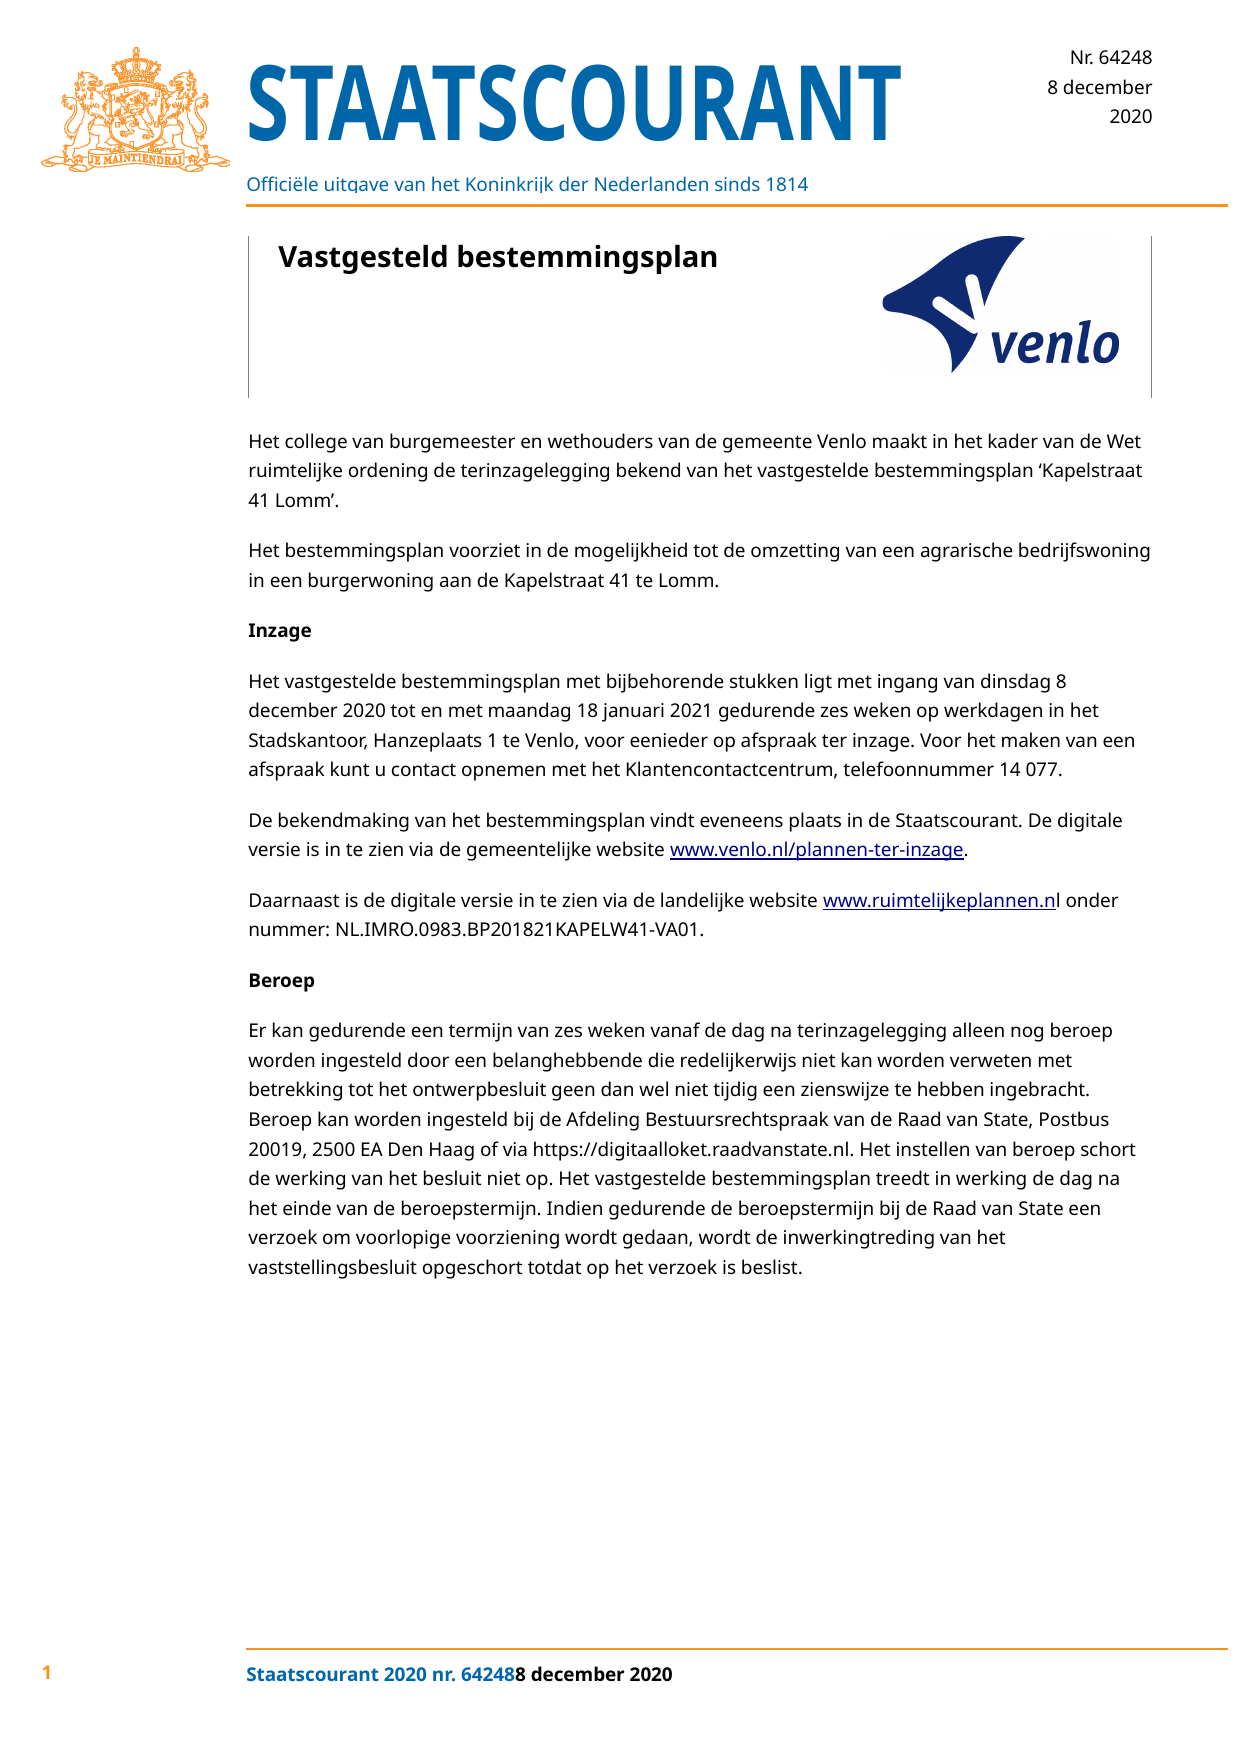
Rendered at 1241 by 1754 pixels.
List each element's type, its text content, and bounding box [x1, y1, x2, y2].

text Er kan gedurende een termijn van zes weken vanaf de dag na terinzagelegging alleen nog beroep worden ingesteld door een belanghebbende die redelijkerwijs niet kan worden verweten met betrekking tot het ontwerpbesluit geen dan wel niet tijdig een zienswijze te hebben ingebracht. Beroep kan worden ingesteld bij de Afdeling Bestuursrechtspraak van de Raad van State, Postbus 20019, 2500 EA Den Haag of via https://digitaalloket.raadvanstate.nl. Het instellen van beroep schort de werking van het besluit niet op. Het vastgestelde bestemmingsplan treedt in werking de dag na het einde van de beroepstermijn. Indien gedurende de beroepstermijn bij de Raad van State een verzoek om voorlopige voorziening wordt gedaan, wordt de inwerkingtreding van het vaststellingsbesluit opgeschort totdat op het verzoek is beslist. [248, 1017, 1152, 1280]
text Het college van burgemeester en wethouders van de gemeente Venlo maakt in het kader van de Wet ruimtelijke ordening de terinzagelegging bekend van het vastgestelde bestemmingsplan ‘Kapelstraat 41 Lomm’. [248, 428, 1152, 513]
text De bekendmaking van het bestemmingsplan vindt eveneens plaats in de Staatscourant. De digitale versie is in te zien via de gemeentelijke website www.venlo.nl/plannen-ter-inzage. [248, 807, 1152, 862]
table_header [850, 236, 1151, 398]
text Inzage [248, 617, 1152, 643]
text Het vastgestelde bestemmingsplan met bijbehorende stukken ligt met ingang van dinsdag 8 december 2020 tot en met maandag 18 januari 2021 gedurende zes weken op werkdagen in het Stadskantoor, Hanzeplaats 1 te Venlo, voor eenieder op afspraak ter inzage. Voor het maken van een afspraak kunt u contact opnemen met het Klantencontactcentrum, telefoonnummer 14 077. [248, 668, 1152, 782]
table_header Vastgesteld bestemmingsplan [249, 236, 850, 398]
picture [882, 236, 1119, 373]
text Daarnaast is de digitale versie in te zien via de landelijke website www.ruimtelijkeplannen.nl onder nummer: NL.IMRO.0983.BP201821KAPELW41-VA01. [248, 887, 1152, 942]
text Beroep [248, 967, 1152, 993]
text Het bestemmingsplan voorziet in de mogelijkheid tot de omzetting van een agrarische bedrijfswoning in een burgerwoning aan de Kapelstraat 41 te Lomm. [248, 537, 1152, 593]
picture [41, 47, 231, 172]
